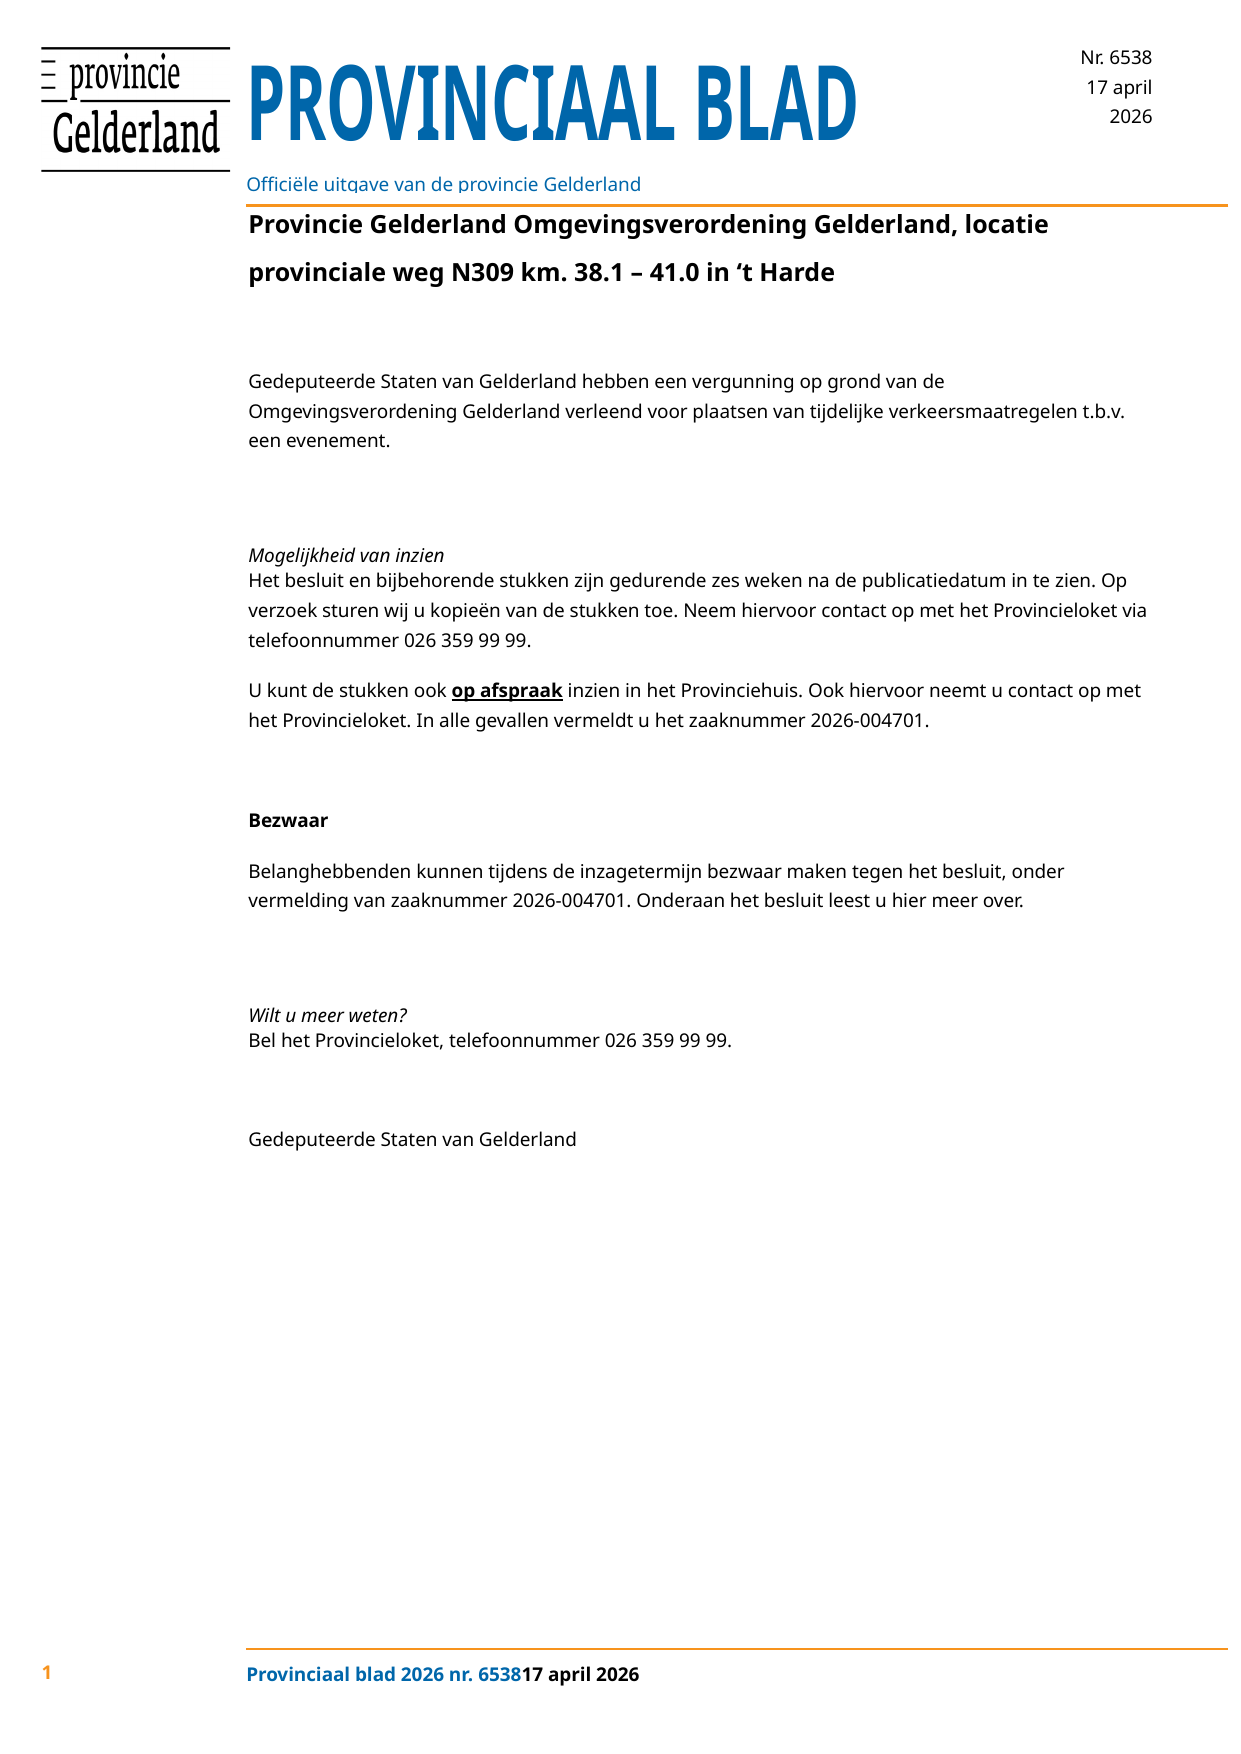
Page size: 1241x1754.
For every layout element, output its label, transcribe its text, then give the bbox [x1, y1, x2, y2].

text Gedeputeerde Staten van Gelderland [248, 1126, 1152, 1152]
text Bezwaar [248, 808, 1152, 833]
text Het besluit en bijbehorende stukken zijn gedurende zes weken na de publicatiedatum in te zien. Op verzoek sturen wij u kopieën van de stukken toe. Neem hiervoor contact op met het Provincieloket via telefoonnummer 026 359 99 99. [248, 568, 1152, 652]
text U kunt de stukken ook op afspraak inzien in het Provinciehuis. Ook hiervoor neemt u contact op met het Provincieloket. In alle gevallen vermeldt u het zaaknummer 2026-004701. [248, 677, 1152, 732]
text Provincie Gelderland Omgevingsverordening Gelderland, locatie provinciale weg N309 km. 38.1 – 41.0 in ‘t Harde [248, 207, 1152, 288]
text Mogelijkheid van inzien [248, 542, 1152, 568]
text Wilt u meer weten? [248, 1002, 1152, 1028]
picture [41, 47, 231, 172]
text Belanghebbenden kunnen tijdens de inzagetermijn bezwaar maken tegen het besluit, onder vermelding van zaaknummer 2026-004701. Onderaan het besluit leest u hier meer over. [248, 858, 1152, 913]
text Bel het Provincieloket, telefoonnummer 026 359 99 99. [248, 1028, 1152, 1053]
text Gedeputeerde Staten van Gelderland hebben een vergunning op grond van de Omgevingsverordening Gelderland verleend voor plaatsen van tijdelijke verkeersmaatregelen t.b.v. een evenement. [248, 368, 1152, 453]
